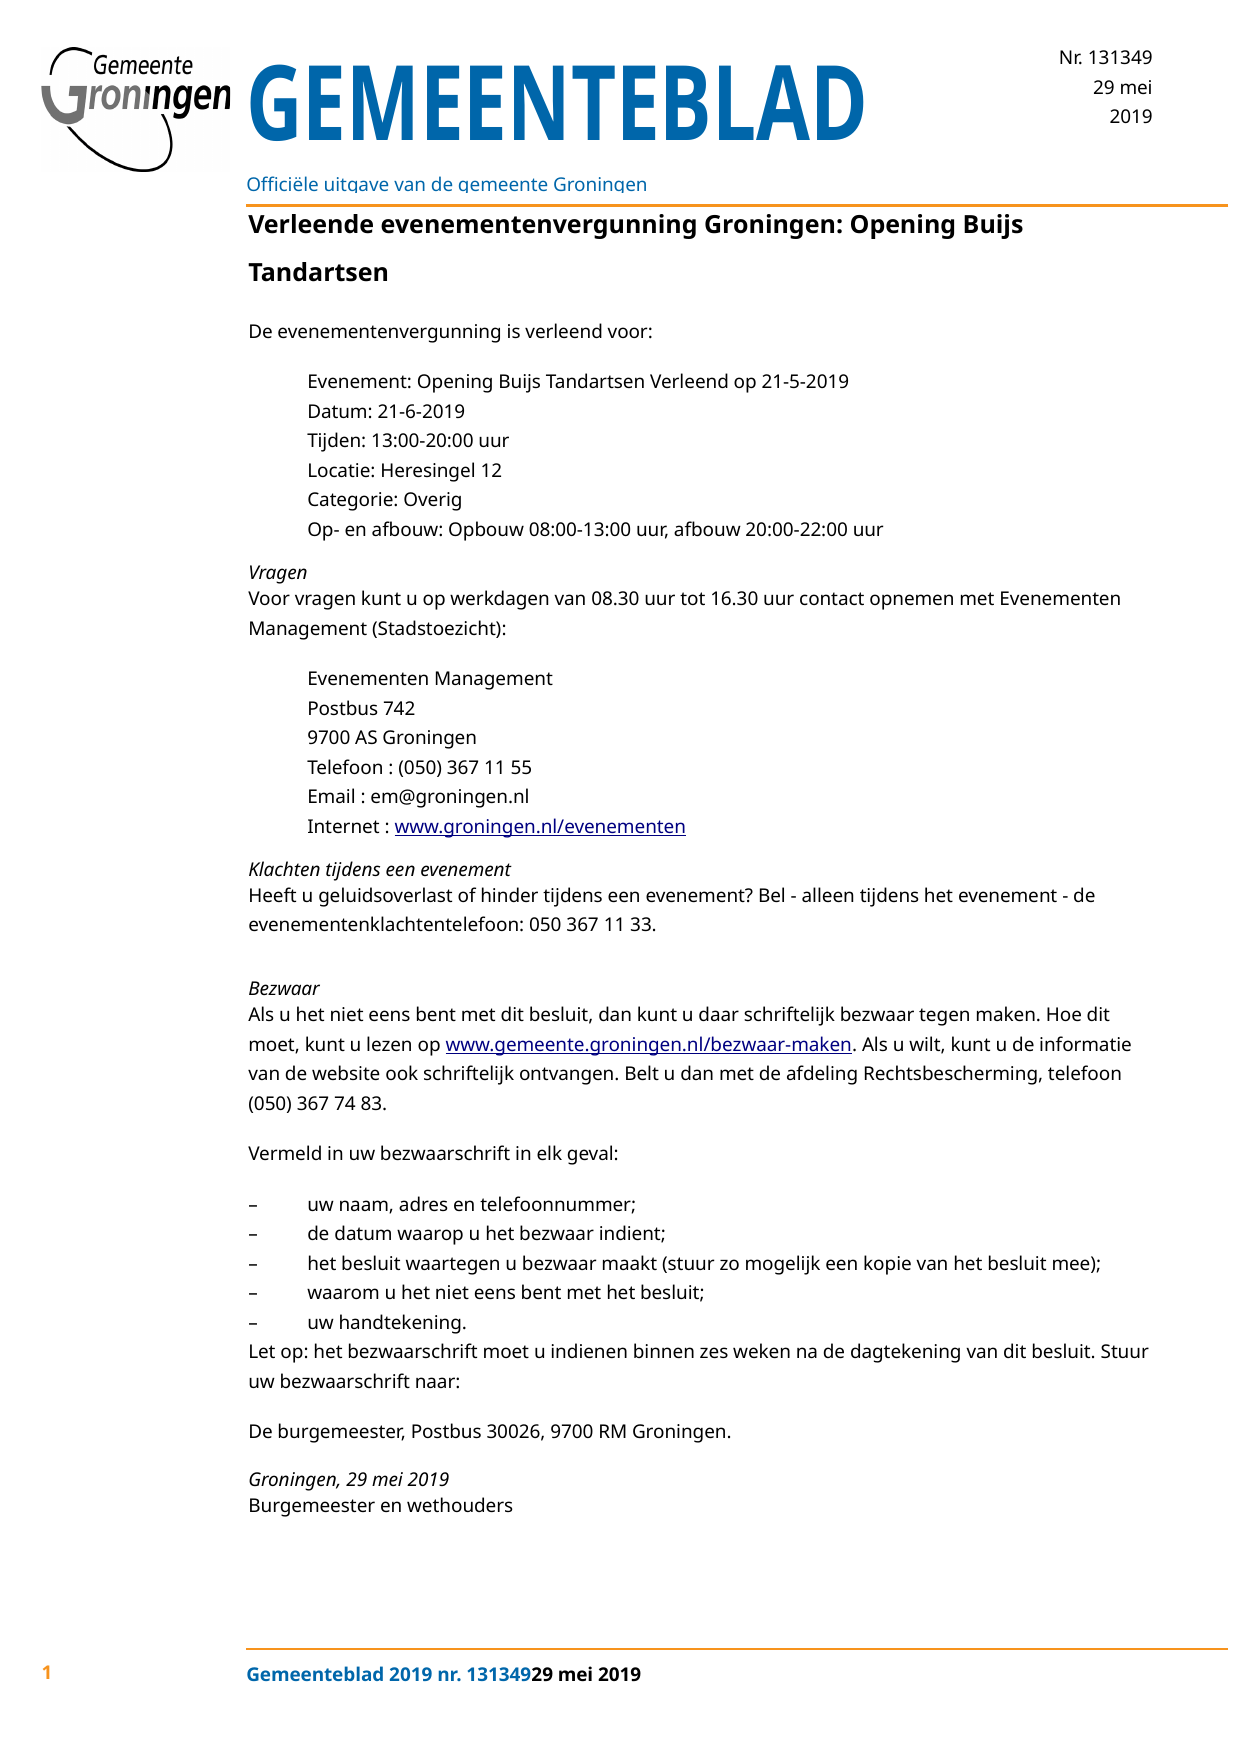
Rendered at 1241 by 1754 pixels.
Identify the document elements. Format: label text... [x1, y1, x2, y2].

text Verleende evenementenvergunning Groningen: Opening Buijs Tandartsen [248, 207, 1152, 288]
list de datum waarop u het bezwaar indient; [248, 1220, 1152, 1246]
text Klachten tijdens een evenement [248, 856, 1152, 882]
list uw handtekening. [248, 1309, 1152, 1335]
list Evenement: Opening Buijs Tandartsen Verleend op 21-5-2019 [248, 368, 1152, 394]
list uw naam, adres en telefoonnummer; [248, 1191, 1152, 1216]
list Email : em@groningen.nl [248, 783, 1152, 809]
text De burgemeester, Postbus 30026, 9700 RM Groningen. [248, 1419, 1152, 1444]
text Let op: het bezwaarschrift moet u indienen binnen zes weken na de dagtekening van dit besluit. Stuur uw bezwaarschrift naar: [248, 1339, 1152, 1394]
text Voor vragen kunt u op werkdagen van 08.30 uur tot 16.30 uur contact opnemen met Evenementen Management (Stadstoezicht): [248, 585, 1152, 640]
list Evenementen Management [248, 665, 1152, 691]
list Op- en afbouw: Opbouw 08:00-13:00 uur, afbouw 20:00-22:00 uur [248, 516, 1152, 542]
list Postbus 742 [248, 695, 1152, 720]
text Als u het niet eens bent met dit besluit, dan kunt u daar schriftelijk bezwaar tegen maken. Hoe dit moet, kunt u lezen op www.gemeente.groningen.nl/bezwaar-maken. Als u wilt, kunt u de informatie van de website ook schriftelijk ontvangen. Belt u dan met de afdeling Rechtsbescherming, telefoon (050) 367 74 83. [248, 1001, 1152, 1116]
text Vermeld in uw bezwaarschrift in elk geval: [248, 1140, 1152, 1166]
text Groningen, 29 mei 2019 [248, 1466, 1152, 1492]
text De evenementenvergunning is verleend voor: [248, 318, 1152, 344]
list 9700 AS Groningen [248, 724, 1152, 750]
list het besluit waartegen u bezwaar maakt (stuur zo mogelijk een kopie van het besluit mee); [248, 1250, 1152, 1276]
list Tijden: 13:00-20:00 uur [248, 427, 1152, 453]
list Locatie: Heresingel 12 [248, 457, 1152, 483]
list waarom u het niet eens bent met het besluit; [248, 1279, 1152, 1305]
text Vragen [248, 559, 1152, 585]
list Datum: 21-6-2019 [248, 398, 1152, 424]
picture [41, 47, 231, 172]
text Burgemeester en wethouders [248, 1492, 1152, 1518]
list Categorie: Overig [248, 487, 1152, 512]
list Internet : www.groningen.nl/evenementen [248, 813, 1152, 839]
text Heeft u geluidsoverlast of hinder tijdens een evenement? Bel - alleen tijdens het evenement - de evenementenklachtentelefoon: 050 367 11 33. [248, 882, 1152, 937]
text Bezwaar [248, 975, 1152, 1001]
list Telefoon : (050) 367 11 55 [248, 754, 1152, 779]
